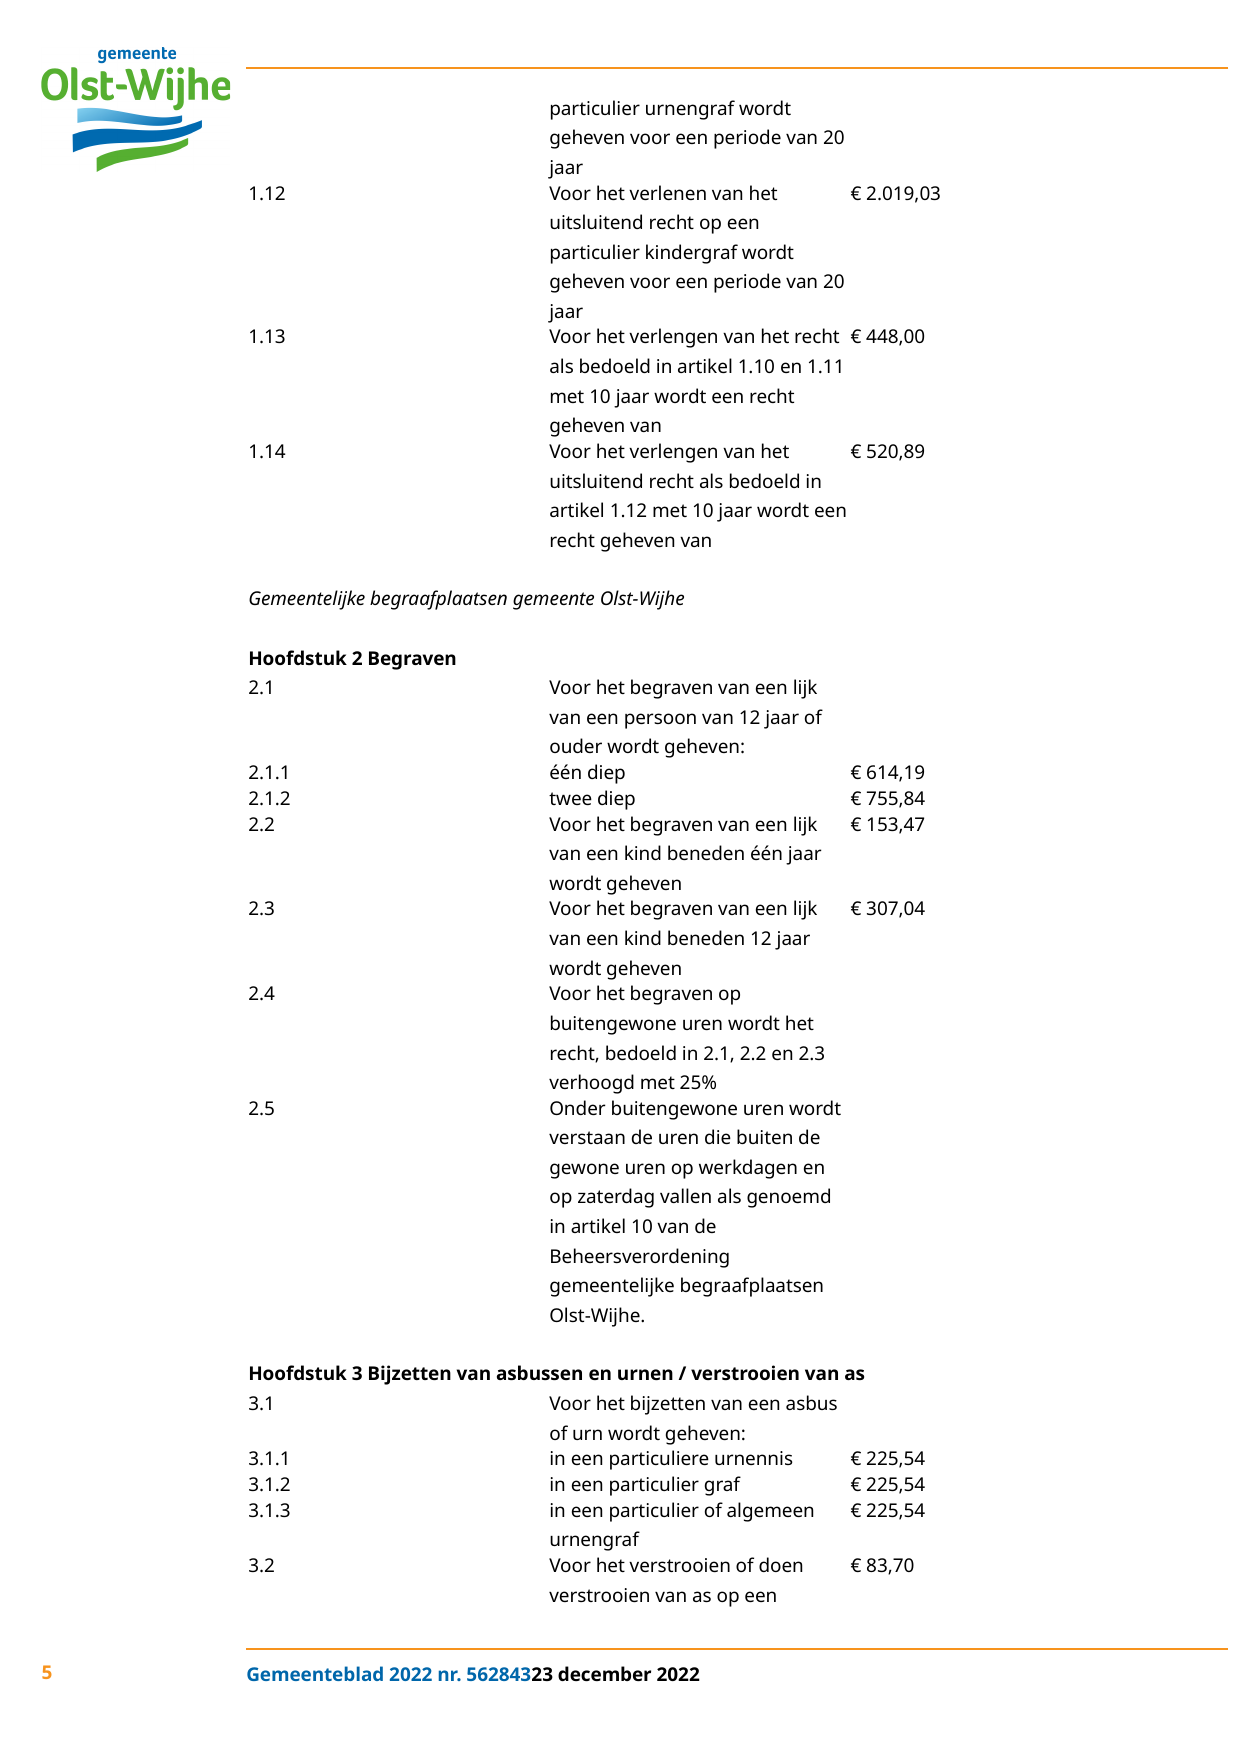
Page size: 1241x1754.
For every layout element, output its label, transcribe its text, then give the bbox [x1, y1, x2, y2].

table_cell € 225,54 [850, 1497, 1152, 1552]
text Gemeentelijke begraafplaatsen gemeente Olst-Wijhe [248, 586, 1152, 611]
table_cell € 448,00 [850, 324, 1152, 438]
table_cell € 225,54 [850, 1446, 1152, 1471]
table_cell in een particuliere urnennis [549, 1446, 850, 1471]
table_cell [850, 1095, 1152, 1328]
table_cell 1.13 [248, 324, 549, 438]
table_cell 3.1.3 [248, 1497, 549, 1552]
table_header [850, 674, 1152, 759]
text Hoofdstuk 2 Begraven [248, 645, 1152, 670]
table_cell 2.4 [248, 981, 549, 1095]
table_cell € 225,54 [850, 1471, 1152, 1497]
table_header Voor het begraven van een lijk van een persoon van 12 jaar of ouder wordt geheven: [549, 674, 850, 759]
table_cell € 2.019,03 [850, 180, 1152, 324]
table_cell in een particulier of algemeen urnengraf [549, 1497, 850, 1552]
table_cell € 520,89 [850, 438, 1152, 553]
table_cell 1.14 [248, 438, 549, 553]
table_cell Voor het verlengen van het uitsluitend recht als bedoeld in artikel 1.12 met 10 jaar wordt een recht geheven van [549, 438, 850, 553]
table_cell 1.12 [248, 180, 549, 324]
table_cell twee diep [549, 785, 850, 811]
table_header 3.1 [248, 1390, 549, 1446]
table_cell Voor het begraven op buitengewone uren wordt het recht, bedoeld in 2.1, 2.2 en 2.3 verhoogd met 25% [549, 981, 850, 1095]
table_cell Voor het verlengen van het recht als bedoeld in artikel 1.10 en 1.11 met 10 jaar wordt een recht geheven van [549, 324, 850, 438]
table_cell in een particulier graf [549, 1471, 850, 1497]
table_cell 2.5 [248, 1095, 549, 1328]
table_cell Voor het verlenen van het uitsluitend recht op een particulier kindergraf wordt geheven voor een periode van 20 jaar [549, 180, 850, 324]
table_cell € 307,04 [850, 896, 1152, 981]
table_header [850, 1390, 1152, 1446]
table_header 2.1 [248, 674, 549, 759]
table_cell Voor het begraven van een lijk van een kind beneden één jaar wordt geheven [549, 811, 850, 896]
table_cell [248, 95, 549, 180]
table_cell particulier urnengraf wordt geheven voor een periode van 20 jaar [549, 95, 850, 180]
table_cell 2.2 [248, 811, 549, 896]
table_cell 2.1.2 [248, 785, 549, 811]
text Hoofdstuk 3 Bijzetten van asbussen en urnen / verstrooien van as [248, 1361, 1152, 1386]
table_cell € 755,84 [850, 785, 1152, 811]
table_cell 3.2 [248, 1553, 549, 1608]
picture [41, 47, 231, 172]
table_cell Voor het verstrooien of doen verstrooien van as op een [549, 1553, 850, 1608]
table_cell één diep [549, 759, 850, 785]
table_cell 3.1.1 [248, 1446, 549, 1471]
table_cell [850, 95, 1152, 180]
table_header Voor het bijzetten van een asbus of urn wordt geheven: [549, 1390, 850, 1446]
table_cell € 614,19 [850, 759, 1152, 785]
table_cell Onder buitengewone uren wordt verstaan de uren die buiten de gewone uren op werkdagen en op zaterdag vallen als genoemd in artikel 10 van de Beheersverordening gemeentelijke begraafplaatsen Olst-Wijhe. [549, 1095, 850, 1328]
table_cell 2.3 [248, 896, 549, 981]
table_cell € 153,47 [850, 811, 1152, 896]
table_cell € 83,70 [850, 1553, 1152, 1608]
table_cell 3.1.2 [248, 1471, 549, 1497]
table_cell Voor het begraven van een lijk van een kind beneden 12 jaar wordt geheven [549, 896, 850, 981]
table_cell 2.1.1 [248, 759, 549, 785]
table_cell [850, 981, 1152, 1095]
